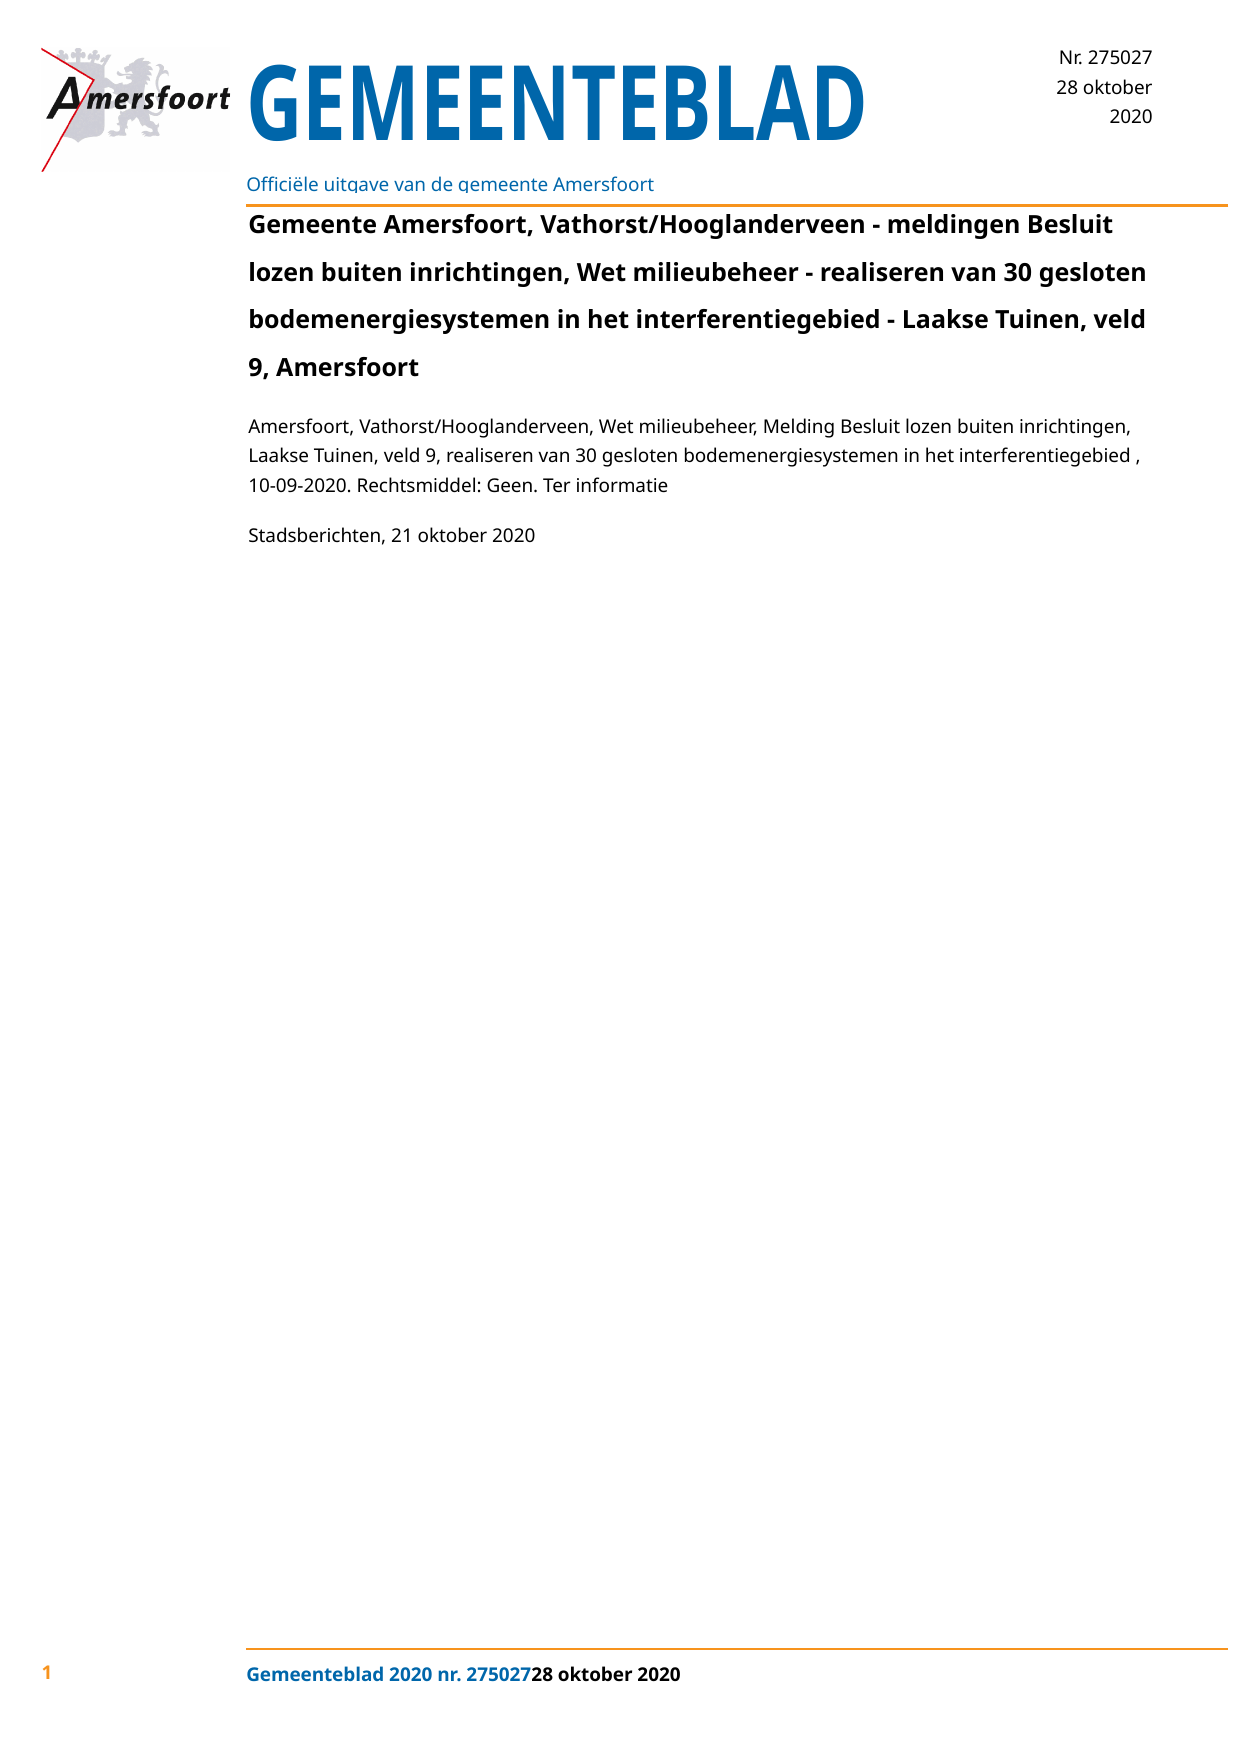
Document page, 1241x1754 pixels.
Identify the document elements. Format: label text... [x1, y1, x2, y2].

picture [41, 47, 231, 172]
text Amersfoort, Vathorst/Hooglanderveen, Wet milieubeheer, Melding Besluit lozen buiten inrichtingen, Laakse Tuinen, veld 9, realiseren van 30 gesloten bodemenergiesystemen in het interferentiegebied , 10-09-2020. Rechtsmiddel: Geen. Ter informatie [248, 413, 1152, 498]
text Stadsberichten, 21 oktober 2020 [248, 523, 1152, 548]
text Gemeente Amersfoort, Vathorst/Hooglanderveen - meldingen Besluit lozen buiten inrichtingen, Wet milieubeheer - realiseren van 30 gesloten bodemenergiesystemen in het interferentiegebied - Laakse Tuinen, veld 9, Amersfoort [248, 207, 1152, 384]
